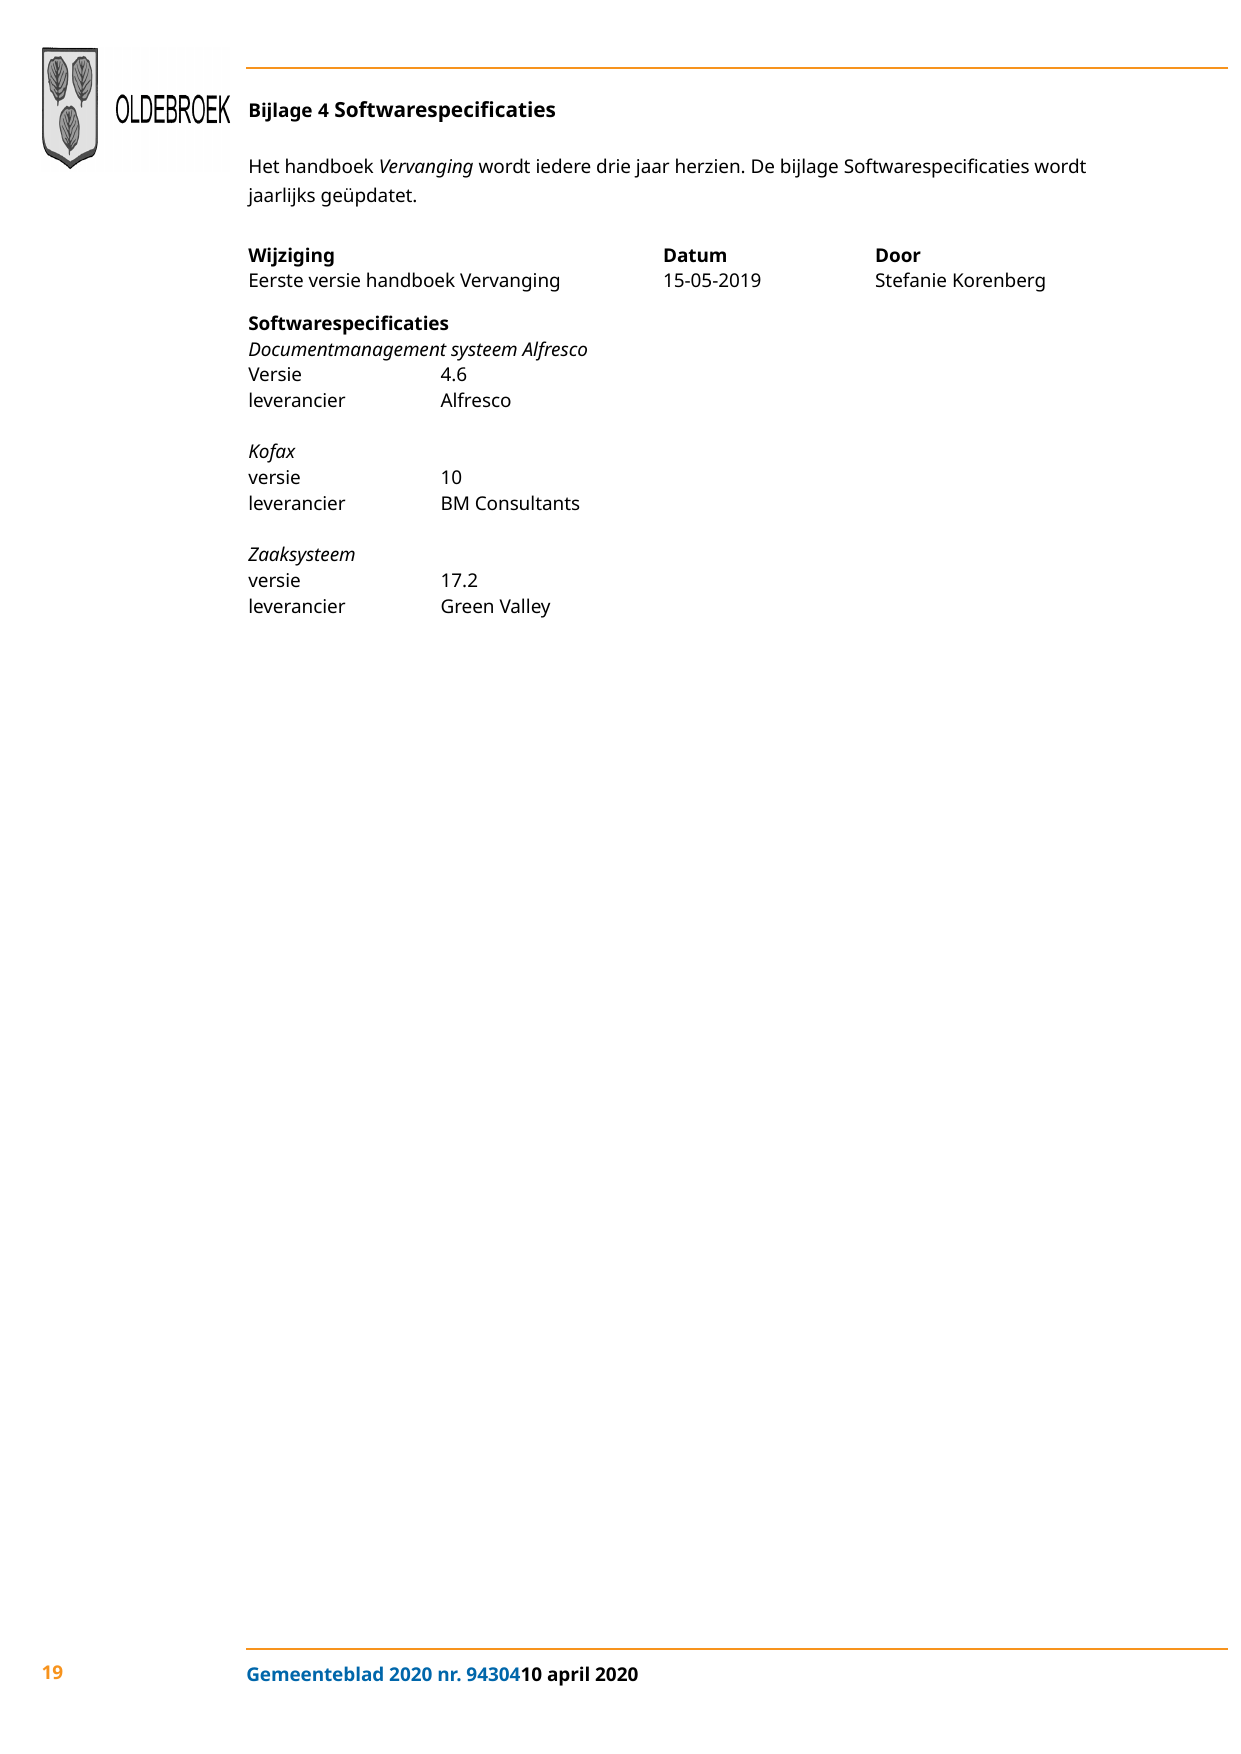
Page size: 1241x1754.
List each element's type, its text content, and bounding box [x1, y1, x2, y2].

table_cell leverancier [248, 387, 440, 413]
table_cell Kofax [248, 439, 440, 464]
text Softwarespecificaties [248, 310, 1152, 336]
table_cell BM Consultants [440, 490, 1152, 516]
table_cell 10 [440, 465, 1152, 490]
table_cell Green Valley [440, 593, 1152, 619]
table_cell [440, 439, 1152, 464]
table_cell [248, 516, 440, 542]
table_cell [440, 413, 1152, 439]
text Het handboek Vervanging wordt iedere drie jaar herzien. De bijlage Softwarespecificaties wordt jaarlijks geüpdatet. [248, 153, 1152, 208]
table_header Datum [663, 242, 875, 267]
table_cell Zaaksysteem [248, 542, 440, 567]
table_cell Alfresco [440, 387, 1152, 413]
table_header Wijziging [248, 242, 663, 267]
table_cell [440, 516, 1152, 542]
table_header Door [875, 242, 1152, 267]
table_header Documentmanagement systeem Alfresco [248, 336, 1152, 362]
table_cell 4.6 [440, 362, 1152, 387]
table_cell 15-05-2019 [663, 268, 875, 293]
table_cell 17.2 [440, 568, 1152, 593]
table_cell Versie [248, 362, 440, 387]
table_cell Stefanie Korenberg [875, 268, 1152, 293]
table_cell Eerste versie handboek Vervanging [248, 268, 663, 293]
text Bijlage 4 Softwarespecificaties [248, 95, 1152, 123]
table_cell versie [248, 465, 440, 490]
table_cell leverancier [248, 490, 440, 516]
picture [41, 47, 231, 172]
table_cell versie [248, 568, 440, 593]
table_cell [440, 542, 1152, 567]
table_cell leverancier [248, 593, 440, 619]
table_cell [248, 413, 440, 439]
